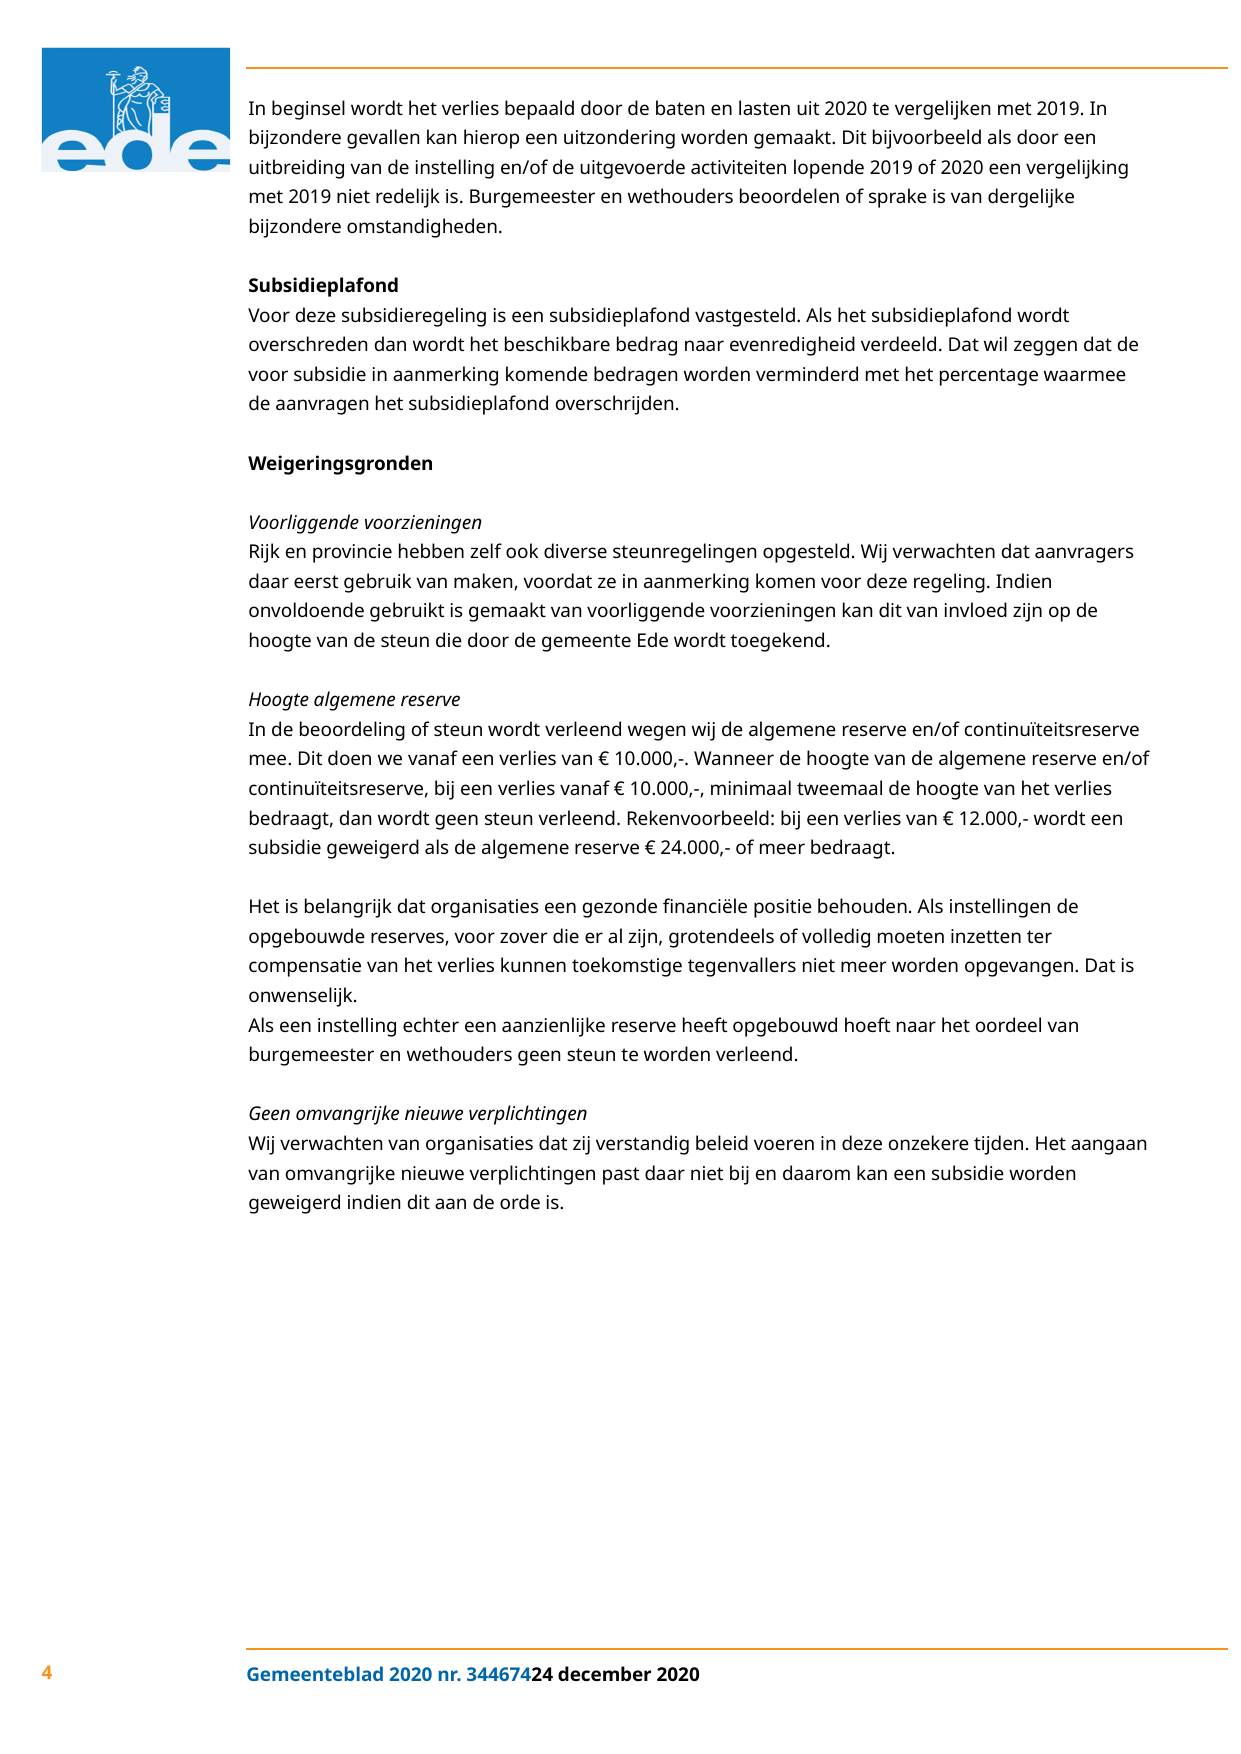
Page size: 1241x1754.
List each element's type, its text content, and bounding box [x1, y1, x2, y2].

text Als een instelling echter een aanzienlijke reserve heeft opgebouwd hoeft naar het oordeel van burgemeester en wethouders geen steun te worden verleend. [248, 1012, 1152, 1067]
text Subsidieplafond [248, 272, 1152, 298]
picture [41, 47, 231, 172]
text Hoogte algemene reserve [248, 686, 1152, 712]
text Weigeringsgronden [248, 450, 1152, 476]
text In beginsel wordt het verlies bepaald door de baten en lasten uit 2020 te vergelijken met 2019. In bijzondere gevallen kan hierop een uitzondering worden gemaakt. Dit bijvoorbeeld als door een uitbreiding van de instelling en/of de uitgevoerde activiteiten lopende 2019 of 2020 een vergelijking met 2019 niet redelijk is. Burgemeester en wethouders beoordelen of sprake is van dergelijke bijzondere omstandigheden. [248, 95, 1152, 239]
text Geen omvangrijke nieuwe verplichtingen [248, 1101, 1152, 1126]
text Wij verwachten van organisaties dat zij verstandig beleid voeren in deze onzekere tijden. Het aangaan van omvangrijke nieuwe verplichtingen past daar niet bij en daarom kan een subsidie worden geweigerd indien dit aan de orde is. [248, 1130, 1152, 1215]
text Het is belangrijk dat organisaties een gezonde financiële positie behouden. Als instellingen de opgebouwde reserves, voor zover die er al zijn, grotendeels of volledig moeten inzetten ter compensatie van het verlies kunnen toekomstige tegenvallers niet meer worden opgevangen. Dat is onwenselijk. [248, 893, 1152, 1008]
text Voor deze subsidieregeling is een subsidieplafond vastgesteld. Als het subsidieplafond wordt overschreden dan wordt het beschikbare bedrag naar evenredigheid verdeeld. Dat wil zeggen dat de voor subsidie in aanmerking komende bedragen worden verminderd met het percentage waarmee de aanvragen het subsidieplafond overschrijden. [248, 302, 1152, 416]
text In de beoordeling of steun wordt verleend wegen wij de algemene reserve en/of continuïteitsreserve mee. Dit doen we vanaf een verlies van € 10.000,-. Wanneer de hoogte van de algemene reserve en/of continuïteitsreserve, bij een verlies vanaf € 10.000,-, minimaal tweemaal de hoogte van het verlies bedraagt, dan wordt geen steun verleend. Rekenvoorbeeld: bij een verlies van € 12.000,- wordt een subsidie geweigerd als de algemene reserve € 24.000,- of meer bedraagt. [248, 716, 1152, 860]
text Rijk en provincie hebben zelf ook diverse steunregelingen opgesteld. Wij verwachten dat aanvragers daar eerst gebruik van maken, voordat ze in aanmerking komen voor deze regeling. Indien onvoldoende gebruikt is gemaakt van voorliggende voorzieningen kan dit van invloed zijn op de hoogte van de steun die door de gemeente Ede wordt toegekend. [248, 538, 1152, 653]
text Voorliggende voorzieningen [248, 509, 1152, 535]
